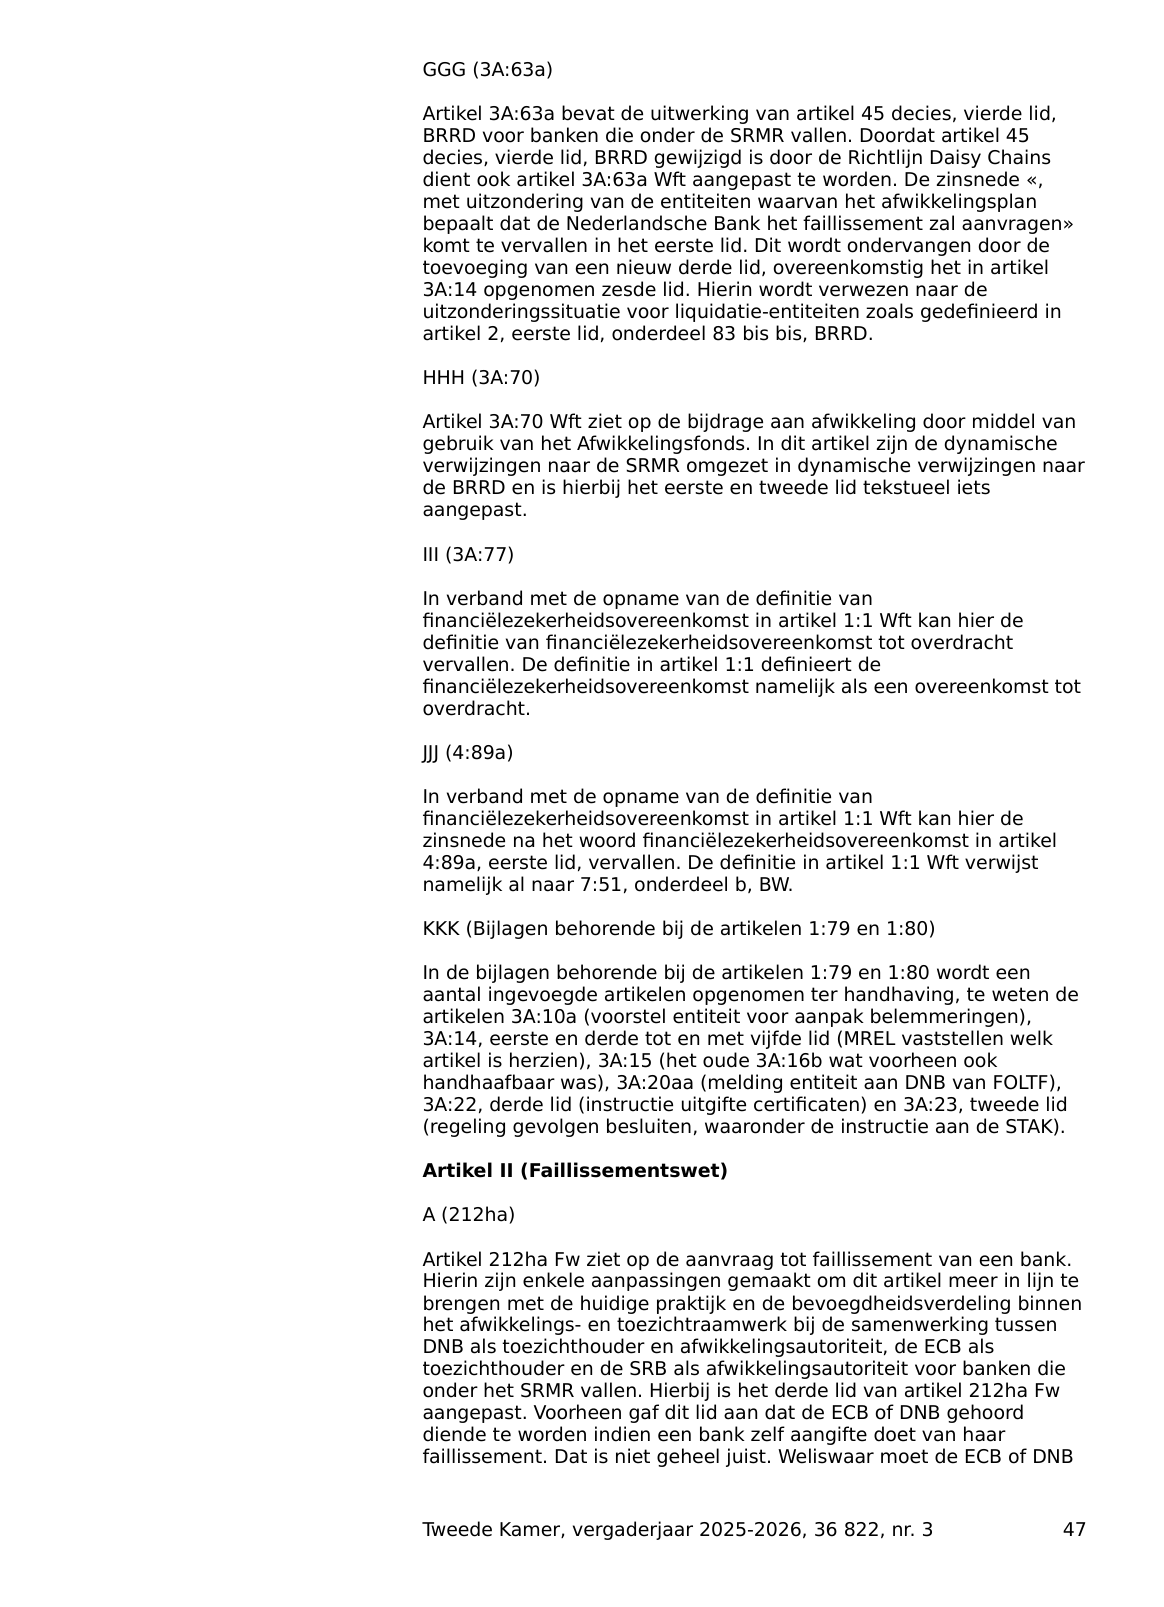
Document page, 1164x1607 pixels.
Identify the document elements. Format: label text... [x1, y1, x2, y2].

subtitle JJJ (4:89a) [422, 742, 1087, 764]
text Artikel 3A:70 Wft ziet op de bijdrage aan afwikkeling door middel van gebruik van het Afwikkelingsfonds. In dit artikel zijn de dynamische verwijzingen naar de SRMR omgezet in dynamische verwijzingen naar de BRRD en is hierbij het eerste en tweede lid tekstueel iets aangepast. [422, 411, 1087, 521]
text In verband met de opname van de definitie van financiëlezekerheidsovereenkomst in artikel 1:1 Wft kan hier de zinsnede na het woord financiëlezekerheidsovereenkomst in artikel 4:89a, eerste lid, vervallen. De definitie in artikel 1:1 Wft verwijst namelijk al naar 7:51, onderdeel b, BW. [422, 786, 1087, 896]
text In de bijlagen behorende bij de artikelen 1:79 en 1:80 wordt een aantal ingevoegde artikelen opgenomen ter handhaving, te weten de artikelen 3A:10a (voorstel entiteit voor aanpak belemmeringen), 3A:14, eerste en derde tot en met vijfde lid (MREL vaststellen welk artikel is herzien), 3A:15 (het oude 3A:16b wat voorheen ook handhaafbaar was), 3A:20aa (melding entiteit aan DNB van FOLTF), 3A:22, derde lid (instructie uitgifte certificaten) en 3A:23, tweede lid (regeling gevolgen besluiten, waaronder de instructie aan de STAK). [422, 962, 1087, 1138]
text Artikel 212ha Fw ziet op de aanvraag tot faillissement van een bank. Hierin zijn enkele aanpassingen gemaakt om dit artikel meer in lijn te brengen met de huidige praktijk en de bevoegdheidsverdeling binnen het afwikkelings- en toezichtraamwerk bij de samenwerking tussen DNB als toezichthouder en afwikkelingsautoriteit, de ECB als toezichthouder en de SRB als afwikkelingsautoriteit voor banken die onder het SRMR vallen. Hierbij is het derde lid van artikel 212ha Fw aangepast. Voorheen gaf dit lid aan dat de ECB of DNB gehoord diende te worden indien een bank zelf aangifte doet van haar faillissement. Dat is niet geheel juist. Weliswaar moet de ECB of DNB [422, 1248, 1087, 1468]
subtitle III (3A:77) [422, 543, 1087, 565]
text Artikel 3A:63a bevat de uitwerking van artikel 45 decies, vierde lid, BRRD voor banken die onder de SRMR vallen. Doordat artikel 45 decies, vierde lid, BRRD gewijzigd is door de Richtlijn Daisy Chains dient ook artikel 3A:63a Wft aangepast te worden. De zinsnede «, met uitzondering van de entiteiten waarvan het afwikkelingsplan bepaalt dat de Nederlandsche Bank het faillissement zal aanvragen» komt te vervallen in het eerste lid. Dit wordt ondervangen door de toevoeging van een nieuw derde lid, overeenkomstig het in artikel 3A:14 opgenomen zesde lid. Hierin wordt verwezen naar de uitzonderingssituatie voor liquidatie-entiteiten zoals gedefinieerd in artikel 2, eerste lid, onderdeel 83 bis bis, BRRD. [422, 103, 1087, 345]
text In verband met de opname van de definitie van financiëlezekerheidsovereenkomst in artikel 1:1 Wft kan hier de definitie van financiëlezekerheidsovereenkomst tot overdracht vervallen. De definitie in artikel 1:1 definieert de financiëlezekerheidsovereenkomst namelijk als een overeenkomst tot overdracht. [422, 588, 1087, 719]
subtitle A (212ha) [422, 1204, 1087, 1226]
subtitle Artikel II (Faillissementswet) [422, 1160, 1087, 1182]
subtitle GGG (3A:63a) [422, 59, 1087, 81]
subtitle HHH (3A:70) [422, 367, 1087, 389]
subtitle KKK (Bijlagen behorende bij de artikelen 1:79 en 1:80) [422, 918, 1087, 940]
